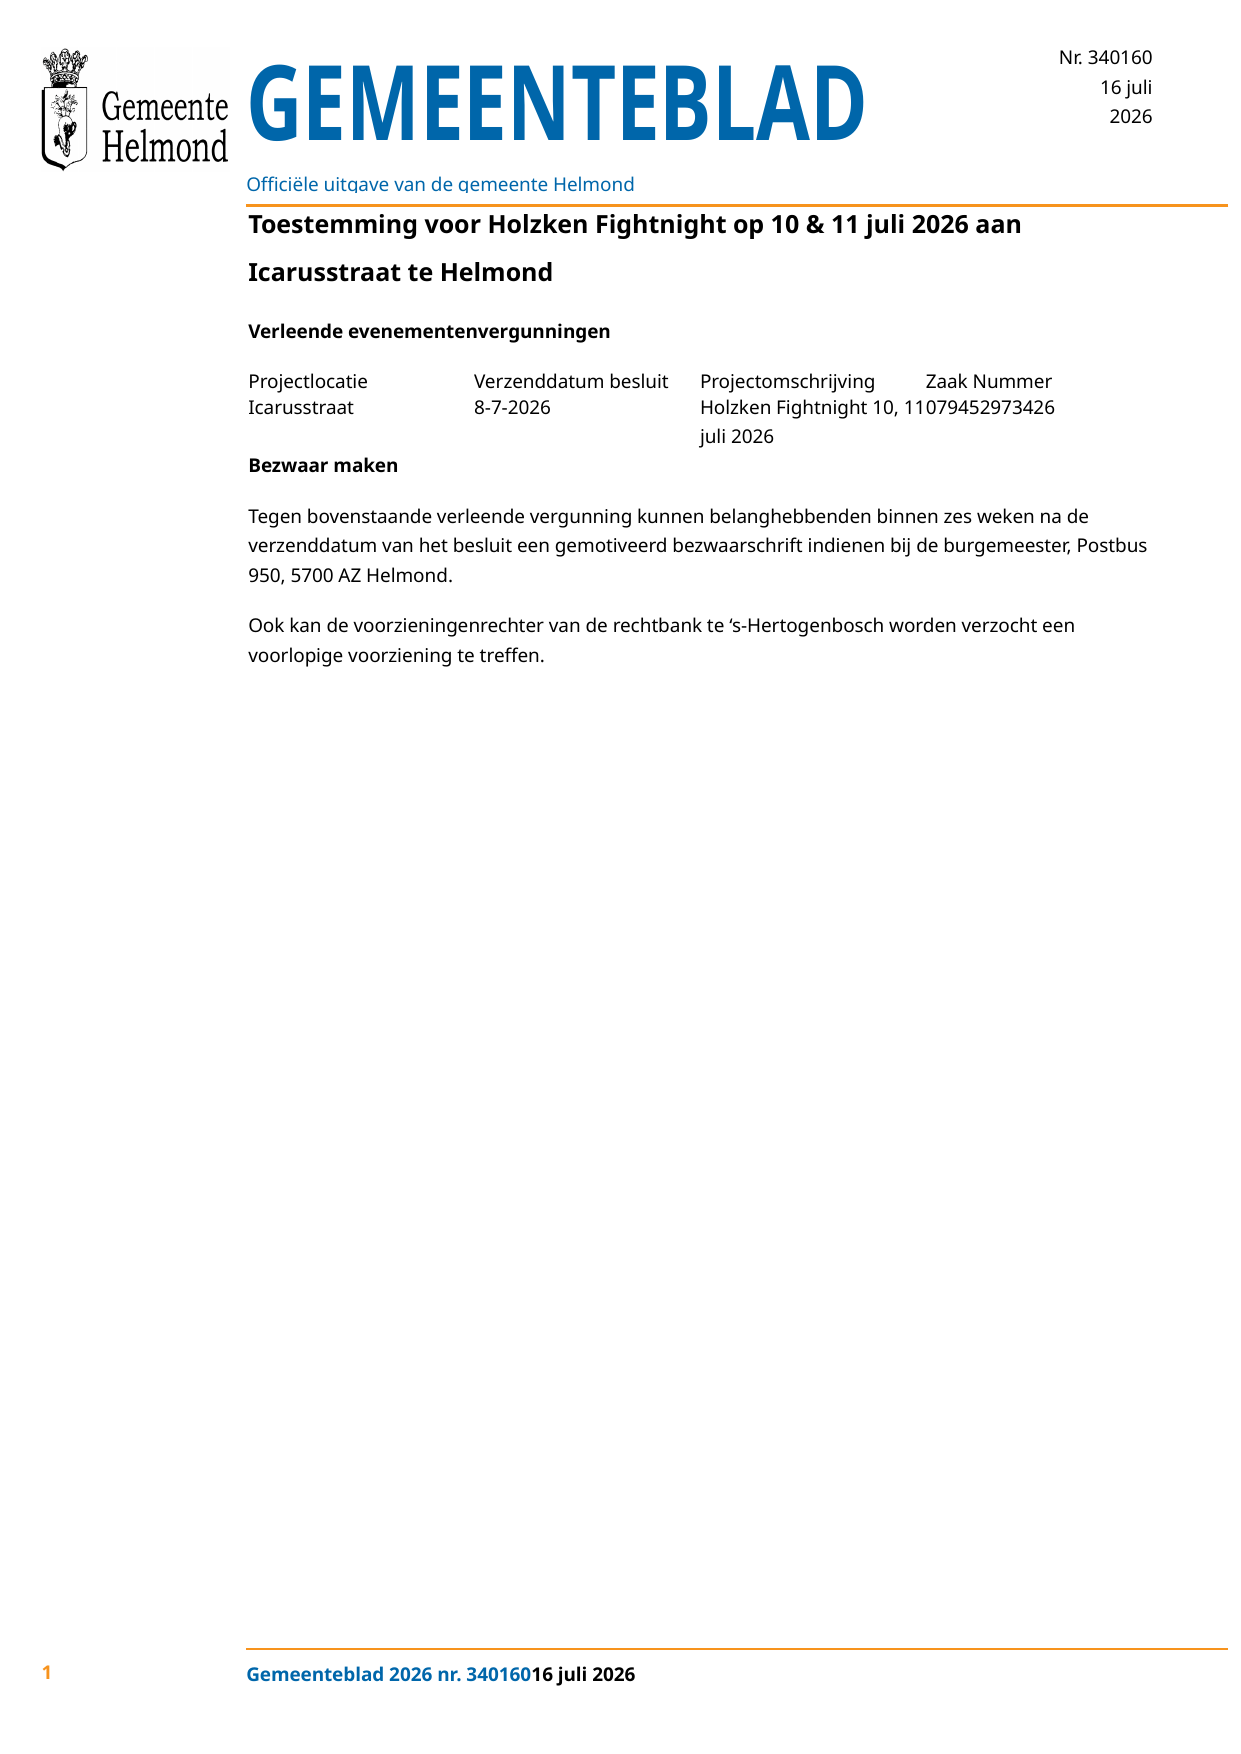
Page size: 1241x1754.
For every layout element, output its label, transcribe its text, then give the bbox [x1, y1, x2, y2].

table_header Projectlocatie [248, 369, 474, 394]
picture [41, 47, 231, 172]
table_cell Icarusstraat [248, 394, 474, 449]
text Tegen bovenstaande verleende vergunning kunnen belanghebbenden binnen zes weken na de verzenddatum van het besluit een gemotiveerd bezwaarschrift indienen bij de burgemeester, Postbus 950, 5700 AZ Helmond. [248, 503, 1152, 588]
table_header Zaak Nummer [926, 369, 1152, 394]
text Toestemming voor Holzken Fightnight op 10 & 11 juli 2026 aan Icarusstraat te Helmond [248, 207, 1152, 288]
text Ook kan de voorzieningenrechter van de rechtbank te ‘s-Hertogenbosch worden verzocht een voorlopige voorziening te treffen. [248, 613, 1152, 668]
table_header Verzenddatum besluit [474, 369, 700, 394]
table_cell 8-7-2026 [474, 394, 700, 449]
table_cell 079452973426 [926, 394, 1152, 449]
table_cell Holzken Fightnight 10, 11 juli 2026 [700, 394, 926, 449]
table_header Projectomschrijving [700, 369, 926, 394]
text Bezwaar maken [248, 453, 1152, 478]
text Verleende evenementenvergunningen [248, 318, 1152, 344]
